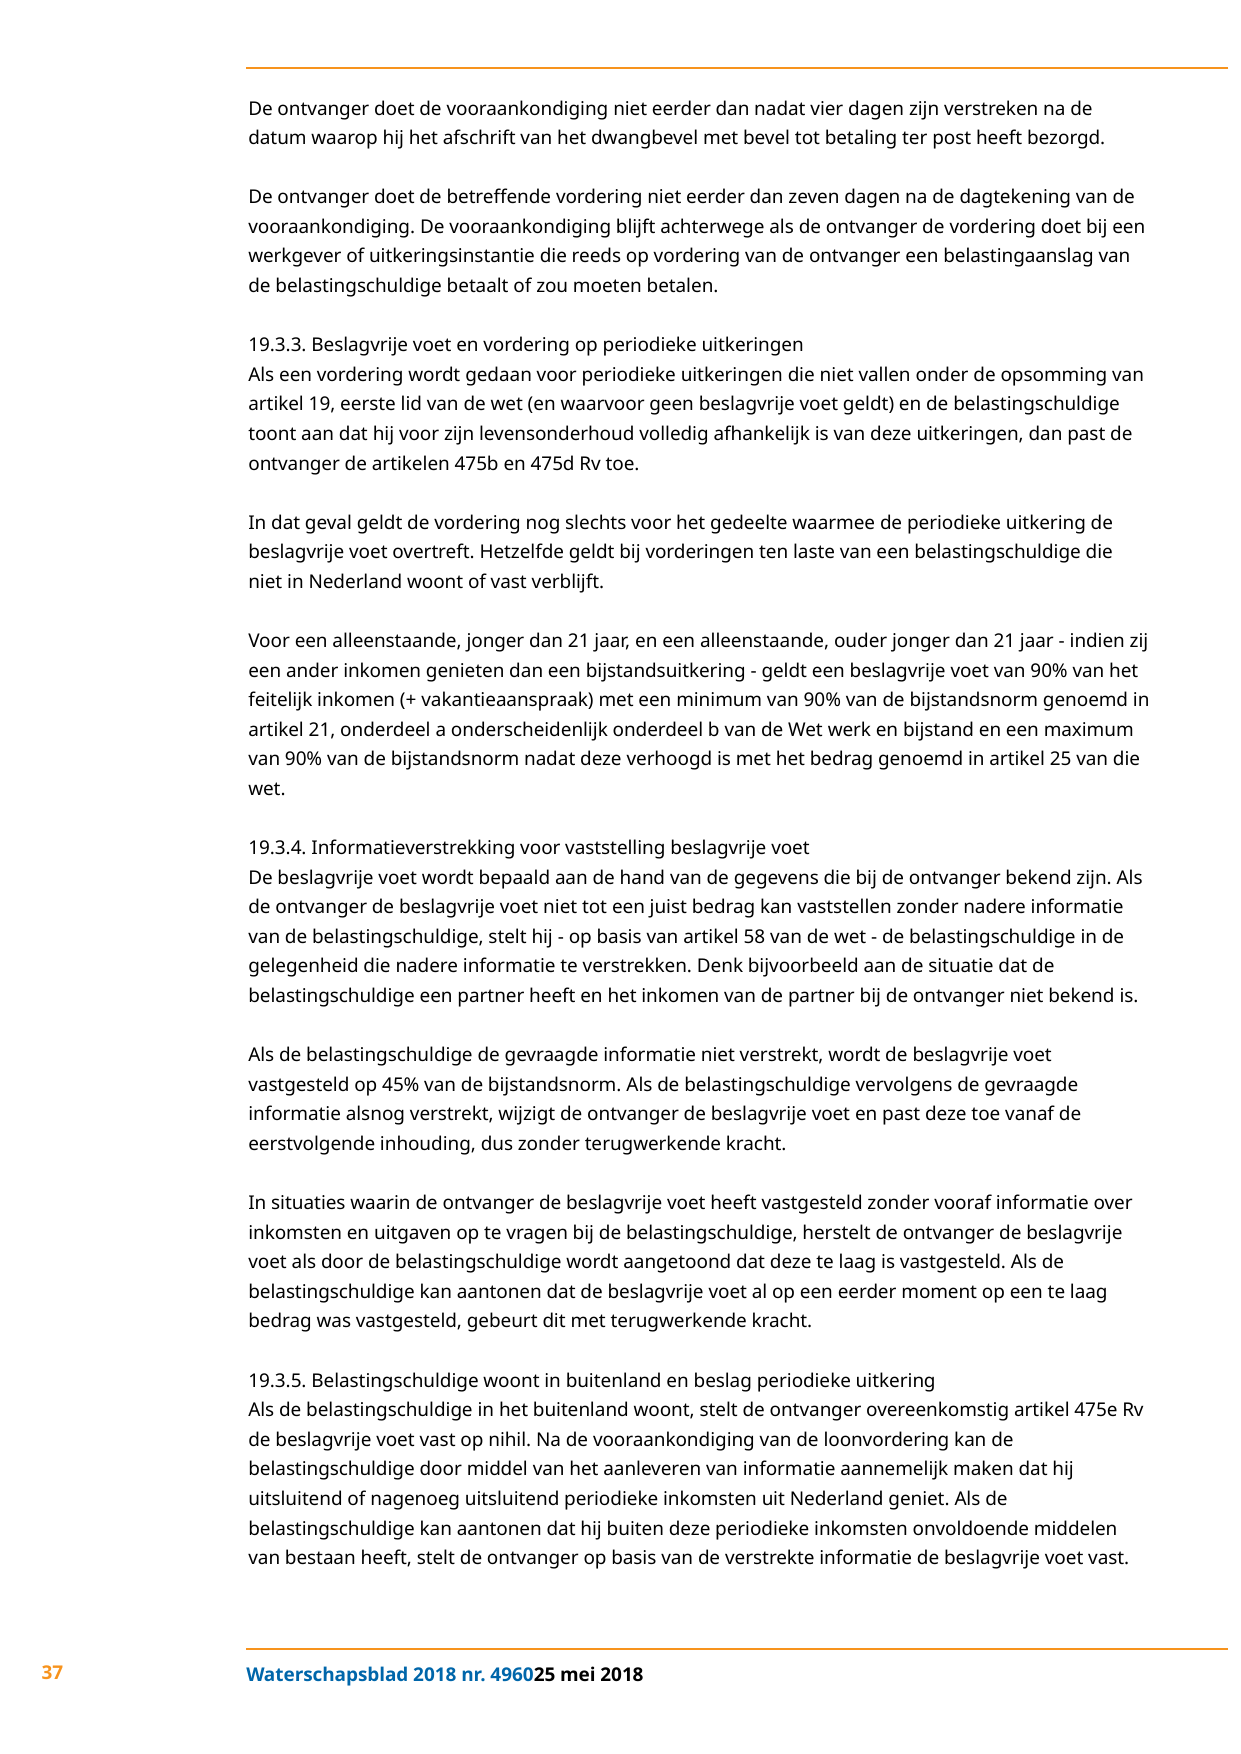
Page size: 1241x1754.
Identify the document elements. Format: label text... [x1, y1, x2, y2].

text De ontvanger doet de betreffende vordering niet eerder dan zeven dagen na de dagtekening van de vooraankondiging. De vooraankondiging blijft achterwege als de ontvanger de vordering doet bij een werkgever of uitkeringsinstantie die reeds op vordering van de ontvanger een belastingaanslag van de belastingschuldige betaalt of zou moeten betalen. [248, 183, 1152, 298]
text De ontvanger doet de vooraankondiging niet eerder dan nadat vier dagen zijn verstreken na de datum waarop hij het afschrift van het dwangbevel met bevel tot betaling ter post heeft bezorgd. [248, 95, 1152, 150]
text Voor een alleenstaande, jonger dan 21 jaar, en een alleenstaande, ouder jonger dan 21 jaar - indien zij een ander inkomen genieten dan een bijstandsuitkering - geldt een beslagvrije voet van 90% van het feitelijk inkomen (+ vakantieaanspraak) met een minimum van 90% van de bijstandsnorm genoemd in artikel 21, onderdeel a onderscheidenlijk onderdeel b van de Wet werk en bijstand en een maximum van 90% van de bijstandsnorm nadat deze verhoogd is met het bedrag genoemd in artikel 25 van die wet. [248, 627, 1152, 801]
text 19.3.3. Beslagvrije voet en vordering op periodieke uitkeringen [248, 331, 1152, 357]
text In dat geval geldt de vordering nog slechts voor het gedeelte waarmee de periodieke uitkering de beslagvrije voet overtreft. Hetzelfde geldt bij vorderingen ten laste van een belastingschuldige die niet in Nederland woont of vast verblijft. [248, 509, 1152, 594]
picture [41, 47, 231, 172]
text De beslagvrije voet wordt bepaald aan de hand van de gegevens die bij de ontvanger bekend zijn. Als de ontvanger de beslagvrije voet niet tot een juist bedrag kan vaststellen zonder nadere informatie van de belastingschuldige, stelt hij - op basis van artikel 58 van de wet - de belastingschuldige in de gelegenheid die nadere informatie te verstrekken. Denk bijvoorbeeld aan de situatie dat de belastingschuldige een partner heeft en het inkomen van de partner bij de ontvanger niet bekend is. [248, 864, 1152, 1008]
text Als de belastingschuldige de gevraagde informatie niet verstrekt, wordt de beslagvrije voet vastgesteld op 45% van de bijstandsnorm. Als de belastingschuldige vervolgens de gevraagde informatie alsnog verstrekt, wijzigt de ontvanger de beslagvrije voet en past deze toe vanaf de eerstvolgende inhouding, dus zonder terugwerkende kracht. [248, 1041, 1152, 1156]
text In situaties waarin de ontvanger de beslagvrije voet heeft vastgesteld zonder vooraf informatie over inkomsten en uitgaven op te vragen bij de belastingschuldige, herstelt de ontvanger de beslagvrije voet als door de belastingschuldige wordt aangetoond dat deze te laag is vastgesteld. Als de belastingschuldige kan aantonen dat de beslagvrije voet al op een eerder moment op een te laag bedrag was vastgesteld, gebeurt dit met terugwerkende kracht. [248, 1189, 1152, 1333]
text 19.3.5. Belastingschuldige woont in buitenland en beslag periodieke uitkering [248, 1367, 1152, 1393]
text Als de belastingschuldige in het buitenland woont, stelt de ontvanger overeenkomstig artikel 475e Rv de beslagvrije voet vast op nihil. Na de vooraankondiging van de loonvordering kan de belastingschuldige door middel van het aanleveren van informatie aannemelijk maken dat hij uitsluitend of nagenoeg uitsluitend periodieke inkomsten uit Nederland geniet. Als de belastingschuldige kan aantonen dat hij buiten deze periodieke inkomsten onvoldoende middelen van bestaan heeft, stelt de ontvanger op basis van de verstrekte informatie de beslagvrije voet vast. [248, 1396, 1152, 1570]
text Als een vordering wordt gedaan voor periodieke uitkeringen die niet vallen onder de opsomming van artikel 19, eerste lid van de wet (en waarvoor geen beslagvrije voet geldt) en de belastingschuldige toont aan dat hij voor zijn levensonderhoud volledig afhankelijk is van deze uitkeringen, dan past de ontvanger de artikelen 475b en 475d Rv toe. [248, 361, 1152, 476]
text 19.3.4. Informatieverstrekking voor vaststelling beslagvrije voet [248, 834, 1152, 860]
